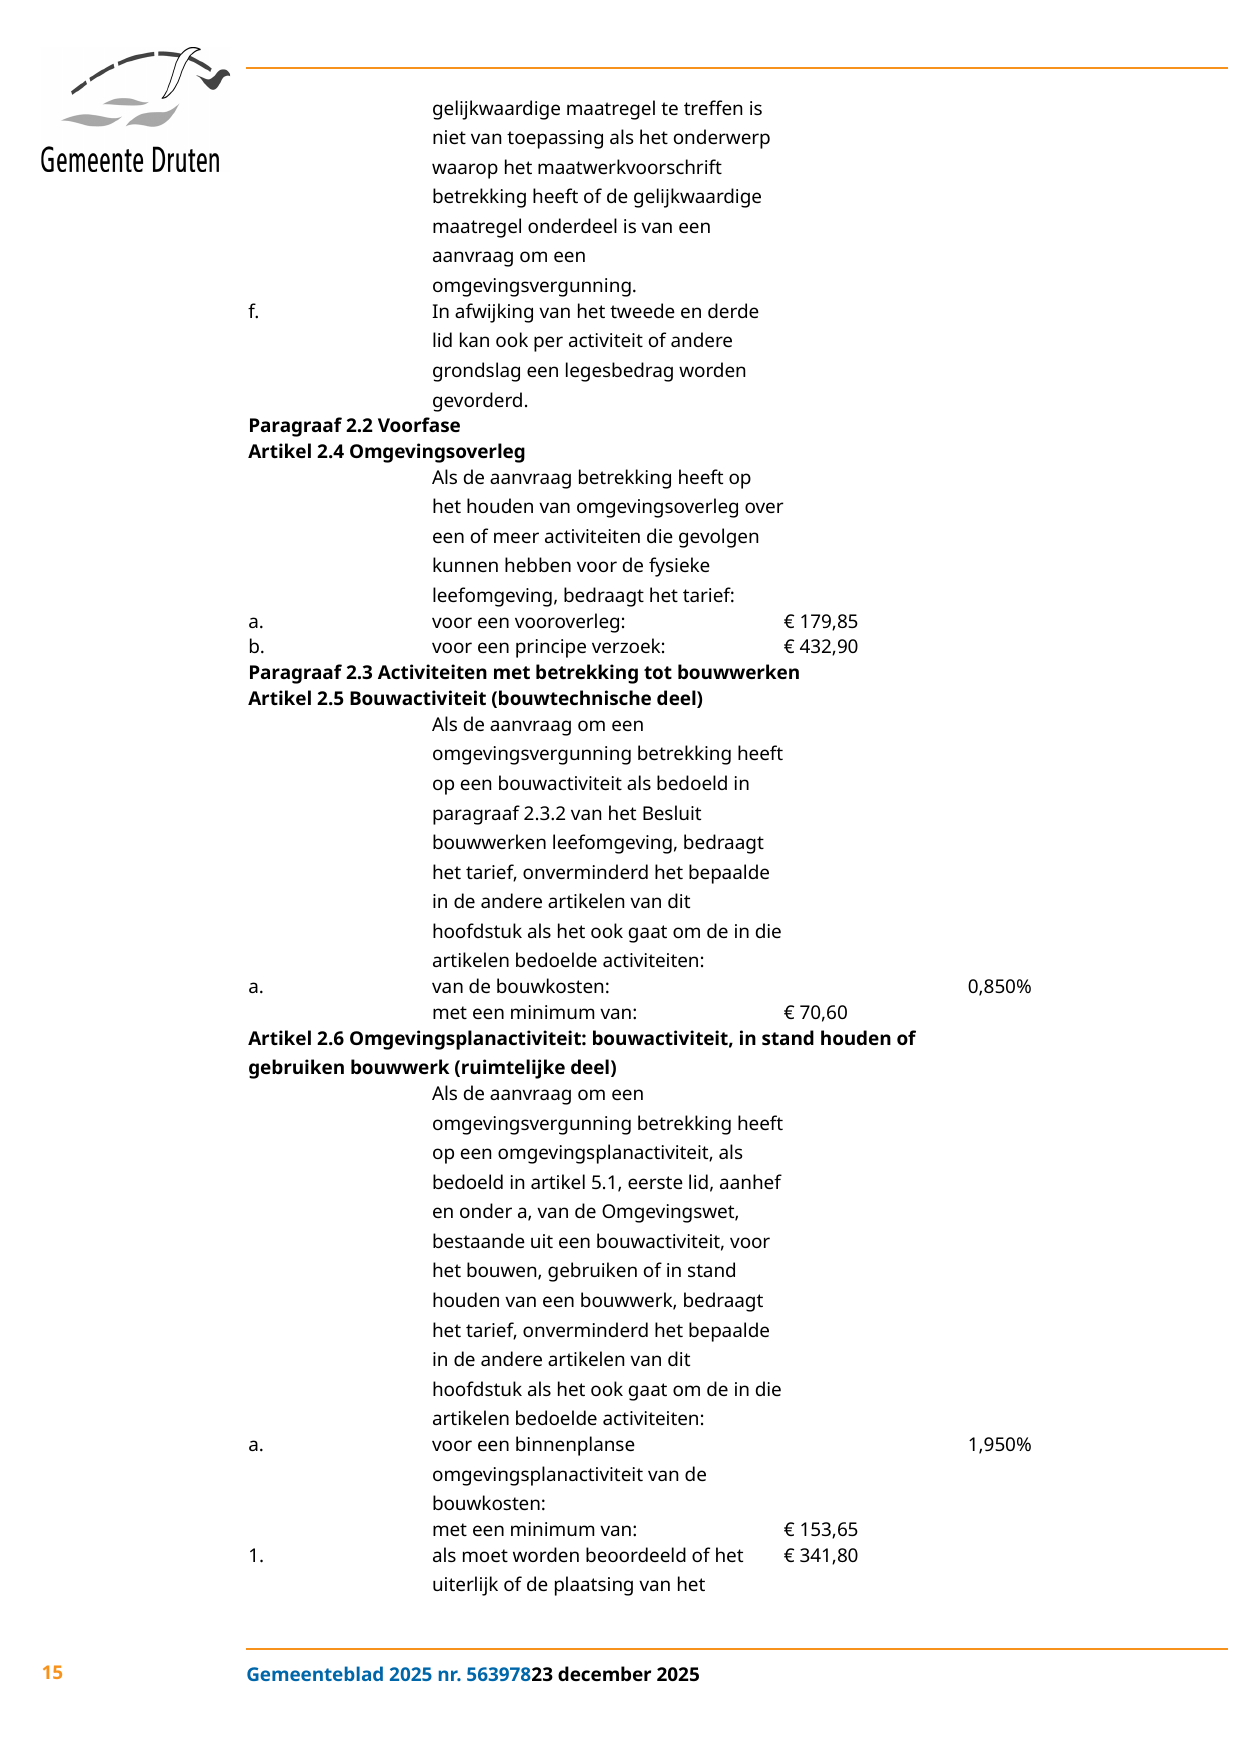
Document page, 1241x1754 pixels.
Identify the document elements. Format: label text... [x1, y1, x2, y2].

table_cell voor een principe verzoek: [432, 634, 784, 659]
table_cell [248, 999, 432, 1025]
table_cell Artikel 2.4 Omgevingsoverleg [248, 438, 968, 464]
table_cell f. [248, 298, 432, 412]
table_cell [968, 1516, 1152, 1542]
table_cell [784, 1080, 968, 1431]
table_cell met een minimum van: [432, 999, 784, 1025]
table_cell met een minimum van: [432, 1516, 784, 1542]
table_cell € 153,65 [784, 1516, 968, 1542]
table_cell [248, 1516, 432, 1542]
table_cell [784, 464, 968, 608]
table_cell € 341,80 [784, 1542, 968, 1597]
table_cell 1. [248, 1542, 432, 1597]
table_cell [968, 95, 1152, 298]
table_cell [968, 1542, 1152, 1597]
table_cell Artikel 2.5 Bouwactiviteit (bouwtechnische deel) [248, 685, 968, 711]
table_cell voor een binnenplanse omgevingsplanactiviteit van de bouwkosten: [432, 1431, 784, 1516]
table_cell b. [248, 634, 432, 659]
table_cell [248, 1080, 432, 1431]
table_cell In afwijking van het tweede en derde lid kan ook per activiteit of andere grondslag een legesbedrag worden gevorderd. [432, 298, 784, 412]
table_cell a. [248, 973, 432, 999]
table_cell Paragraaf 2.2 Voorfase [248, 413, 1152, 438]
table_cell [248, 464, 432, 608]
table_cell gelijkwaardige maatregel te treffen is niet van toepassing als het onderwerp waarop het maatwerkvoorschrift betrekking heeft of de gelijkwaardige maatregel onderdeel is van een aanvraag om een omgevingsvergunning. [432, 95, 784, 298]
table_cell als moet worden beoordeeld of het uiterlijk of de plaatsing van het [432, 1542, 784, 1597]
table_cell 1,950% [968, 1431, 1152, 1516]
table_cell Artikel 2.6 Omgevingsplanactiviteit: bouwactiviteit, in stand houden of gebruiken bouwwerk (ruimtelijke deel) [248, 1025, 968, 1080]
table_cell Paragraaf 2.3 Activiteiten met betrekking tot bouwwerken [248, 660, 1152, 685]
table_cell € 432,90 [784, 634, 968, 659]
table_cell [968, 634, 1152, 659]
table_cell Als de aanvraag om een omgevingsvergunning betrekking heeft op een bouwactiviteit als bedoeld in paragraaf 2.3.2 van het Besluit bouwwerken leefomgeving, bedraagt het tarief, onverminderd het bepaalde in de andere artikelen van dit hoofdstuk als het ook gaat om de in die artikelen bedoelde activiteiten: [432, 711, 784, 973]
table_cell [784, 973, 968, 999]
table_cell [784, 95, 968, 298]
table_cell Als de aanvraag betrekking heeft op het houden van omgevingsoverleg over een of meer activiteiten die gevolgen kunnen hebben voor de fysieke leefomgeving, bedraagt het tarief: [432, 464, 784, 608]
table_cell [968, 1080, 1152, 1431]
table_cell Als de aanvraag om een omgevingsvergunning betrekking heeft op een omgevingsplanactiviteit, als bedoeld in artikel 5.1, eerste lid, aanhef en onder a, van de Omgevingswet, bestaande uit een bouwactiviteit, voor het bouwen, gebruiken of in stand houden van een bouwwerk, bedraagt het tarief, onverminderd het bepaalde in de andere artikelen van dit hoofdstuk als het ook gaat om de in die artikelen bedoelde activiteiten: [432, 1080, 784, 1431]
table_cell a. [248, 1431, 432, 1516]
table_cell [968, 711, 1152, 973]
table_cell [968, 464, 1152, 608]
table_cell [248, 95, 432, 298]
table_cell voor een vooroverleg: [432, 608, 784, 634]
table_cell € 179,85 [784, 608, 968, 634]
table_cell [784, 298, 968, 412]
table_cell [968, 999, 1152, 1025]
table_cell [784, 711, 968, 973]
table_cell [968, 298, 1152, 412]
table_cell van de bouwkosten: [432, 973, 784, 999]
table_cell € 70,60 [784, 999, 968, 1025]
table_cell 0,850% [968, 973, 1152, 999]
picture [41, 47, 231, 172]
table_cell a. [248, 608, 432, 634]
table_cell [968, 608, 1152, 634]
table_cell [784, 1431, 968, 1516]
table_cell [248, 711, 432, 973]
